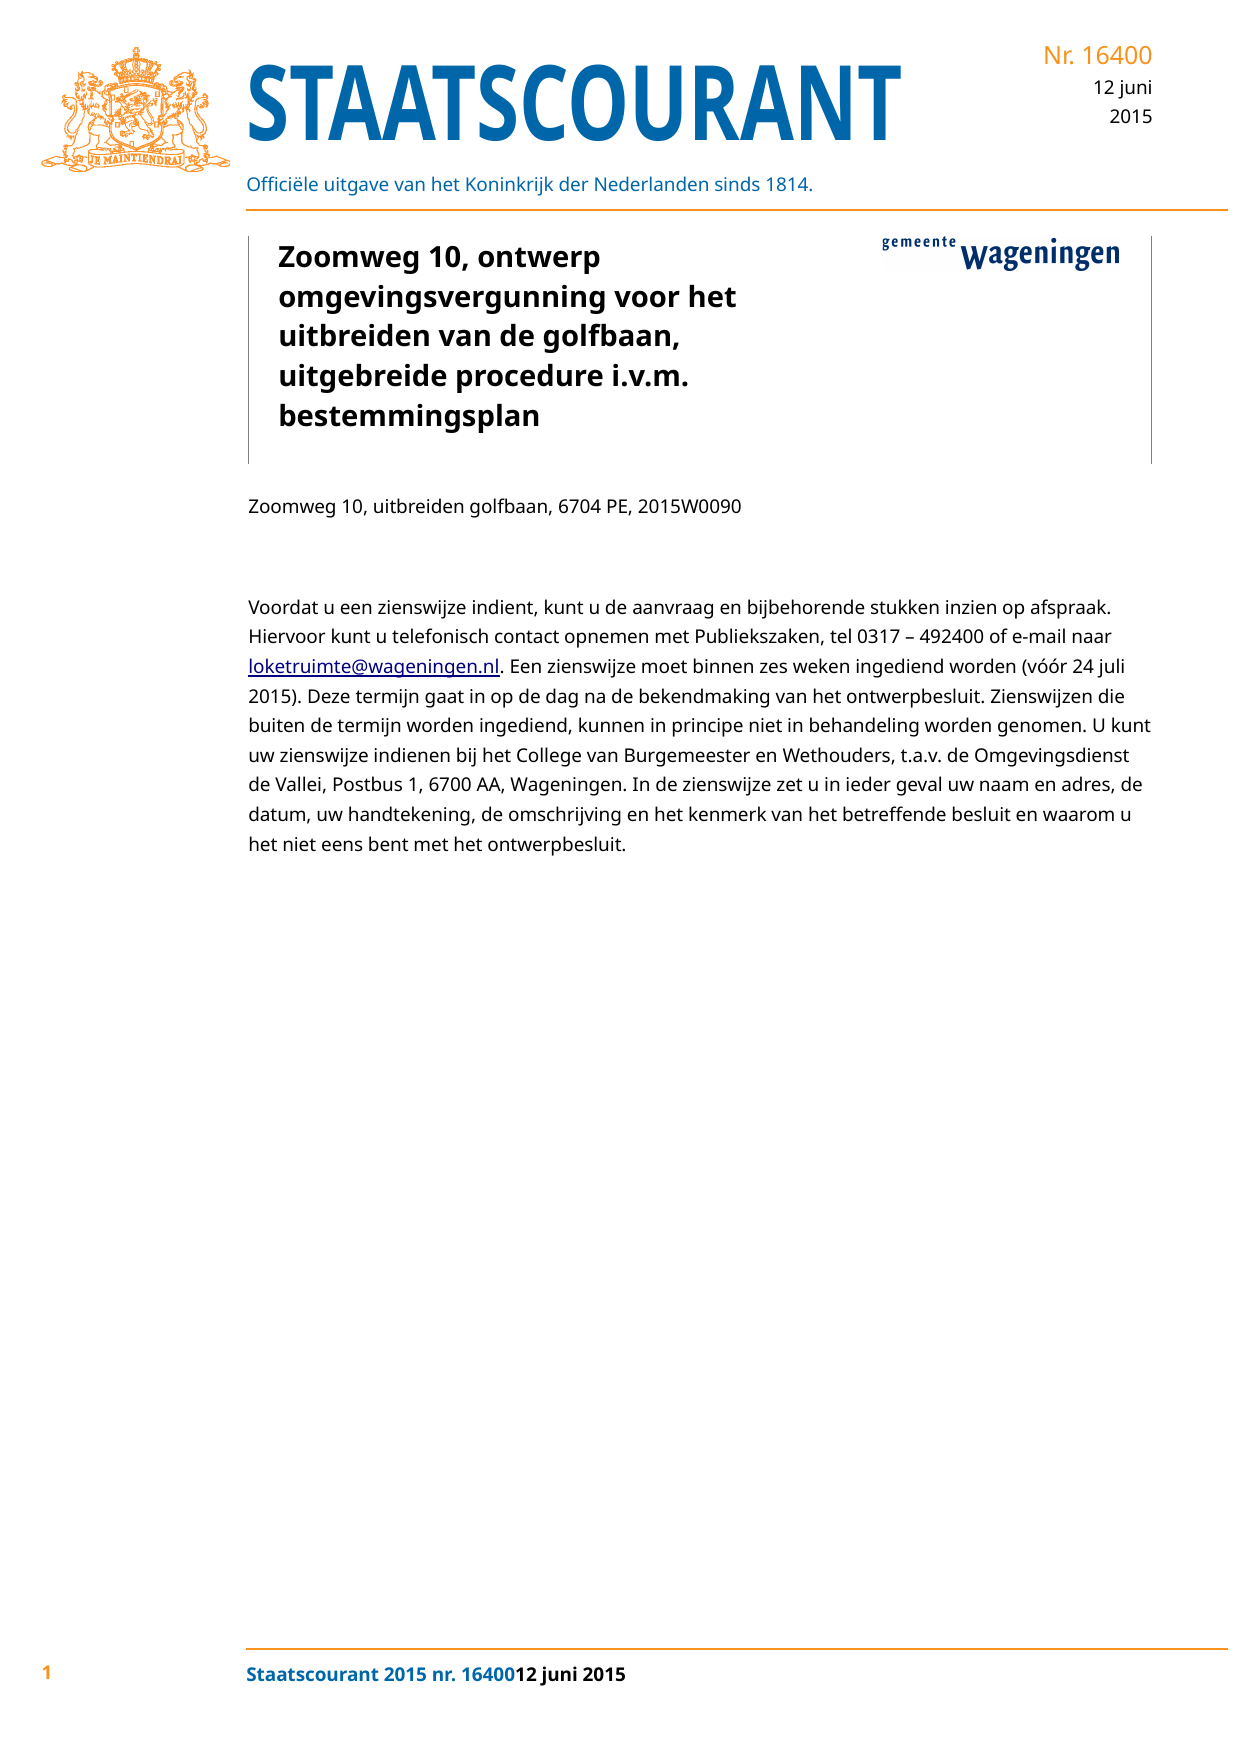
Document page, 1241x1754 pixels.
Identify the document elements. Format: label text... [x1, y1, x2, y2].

text Zoomweg 10, uitbreiden golfbaan, 6704 PE, 2015W0090 [248, 493, 1152, 519]
picture [882, 236, 1119, 271]
table_header Zoomweg 10, ontwerp omgevingsvergunning voor het uitbreiden van de golfbaan, uitgebreide procedure i.v.m. bestemmingsplan [249, 236, 850, 464]
picture [41, 47, 231, 172]
table_header [850, 236, 1151, 464]
text Voordat u een zienswijze indient, kunt u de aanvraag en bijbehorende stukken inzien op afspraak. Hiervoor kunt u telefonisch contact opnemen met Publiekszaken, tel 0317 – 492400 of e-mail naar loketruimte@wageningen.nl. Een zienswijze moet binnen zes weken ingediend worden (vóór 24 juli 2015). Deze termijn gaat in op de dag na de bekendmaking van het ontwerpbesluit. Zienswijzen die buiten de termijn worden ingediend, kunnen in principe niet in behandeling worden genomen. U kunt uw zienswijze indienen bij het College van Burgemeester en Wethouders, t.a.v. de Omgevingsdienst de Vallei, Postbus 1, 6700 AA, Wageningen. In de zienswijze zet u in ieder geval uw naam en adres, de datum, uw handtekening, de omschrijving en het kenmerk van het betreffende besluit en waarom u het niet eens bent met het ontwerpbesluit. [248, 594, 1152, 857]
